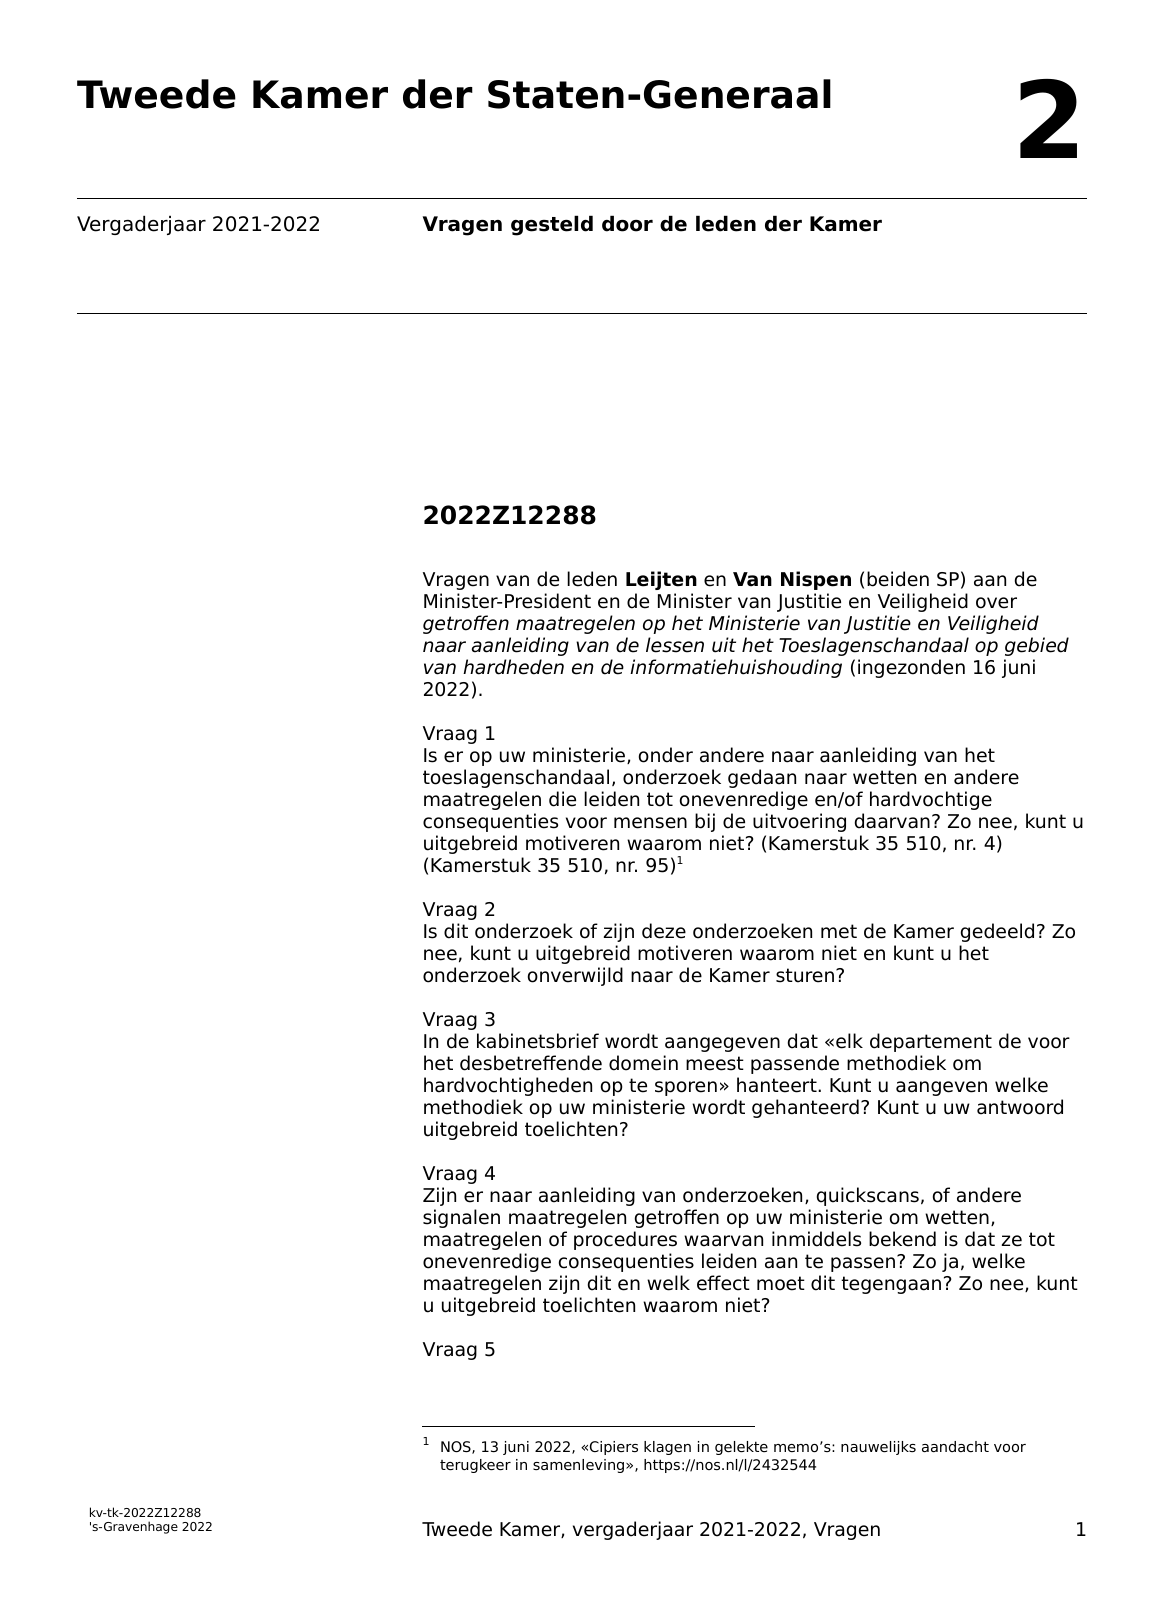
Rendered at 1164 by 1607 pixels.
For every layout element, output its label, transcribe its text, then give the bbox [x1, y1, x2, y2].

text 2022Z12288 [422, 501, 1087, 531]
text Vraag 3 [422, 1009, 1087, 1031]
text 's-Gravenhage 2022 [88, 1520, 323, 1534]
table_cell Vragen gesteld door de leden der Kamer [422, 199, 1087, 313]
text Is er op uw ministerie, onder andere naar aanleiding van het toeslagenschandaal, onderzoek gedaan naar wetten en andere maatregelen die leiden tot onevenredige en/of hardvochtige consequenties voor mensen bij de uitvoering daarvan? Zo nee, kunt u uitgebreid motiveren waarom niet? (Kamerstuk 35 510, nr. 4) (Kamerstuk 35 510, nr. 95) [422, 745, 1087, 877]
text kv-tk-2022Z12288 [88, 1506, 323, 1520]
text Vraag 2 [422, 899, 1087, 921]
table_header 2 [886, 59, 1087, 198]
text Vraag 4 [422, 1163, 1087, 1185]
text In de kabinetsbrief wordt aangegeven dat «elk departement de voor het desbetreffende domein meest passende methodiek om hardvochtigheden op te sporen» hanteert. Kunt u aangeven welke methodiek op uw ministerie wordt gehanteerd? Kunt u uw antwoord uitgebreid toelichten? [422, 1031, 1087, 1141]
text NOS, 13 juni 2022, «Cipiers klagen in gelekte memo’s: nauwelijks aandacht voor terugkeer in samenleving», https://nos.nl/l/2432544 [422, 1435, 1087, 1474]
text Zijn er naar aanleiding van onderzoeken, quickscans, of andere signalen maatregelen getroffen op uw ministerie om wetten, maatregelen of procedures waarvan inmiddels bekend is dat ze tot onevenredige consequenties leiden aan te passen? Zo ja, welke maatregelen zijn dit en welk effect moet dit tegengaan? Zo nee, kunt u uitgebreid toelichten waarom niet? [422, 1185, 1087, 1317]
table_header Tweede Kamer der Staten-Generaal [77, 59, 886, 198]
text Vraag 1 [422, 723, 1087, 745]
text Is dit onderzoek of zijn deze onderzoeken met de Kamer gedeeld? Zo nee, kunt u uitgebreid motiveren waarom niet en kunt u het onderzoek onverwijld naar de Kamer sturen? [422, 921, 1087, 987]
text Vragen van de leden Leijten en Van Nispen (beiden SP) aan de Minister-President en de Minister van Justitie en Veiligheid over getroffen maatregelen op het Ministerie van Justitie en Veiligheid naar aanleiding van de lessen uit het Toeslagenschandaal op gebied van hardheden en de informatiehuishouding (ingezonden 16 juni 2022). [422, 569, 1087, 701]
table_cell Vergaderjaar 2021-2022 [77, 199, 422, 313]
text Vraag 5 [422, 1339, 1087, 1361]
